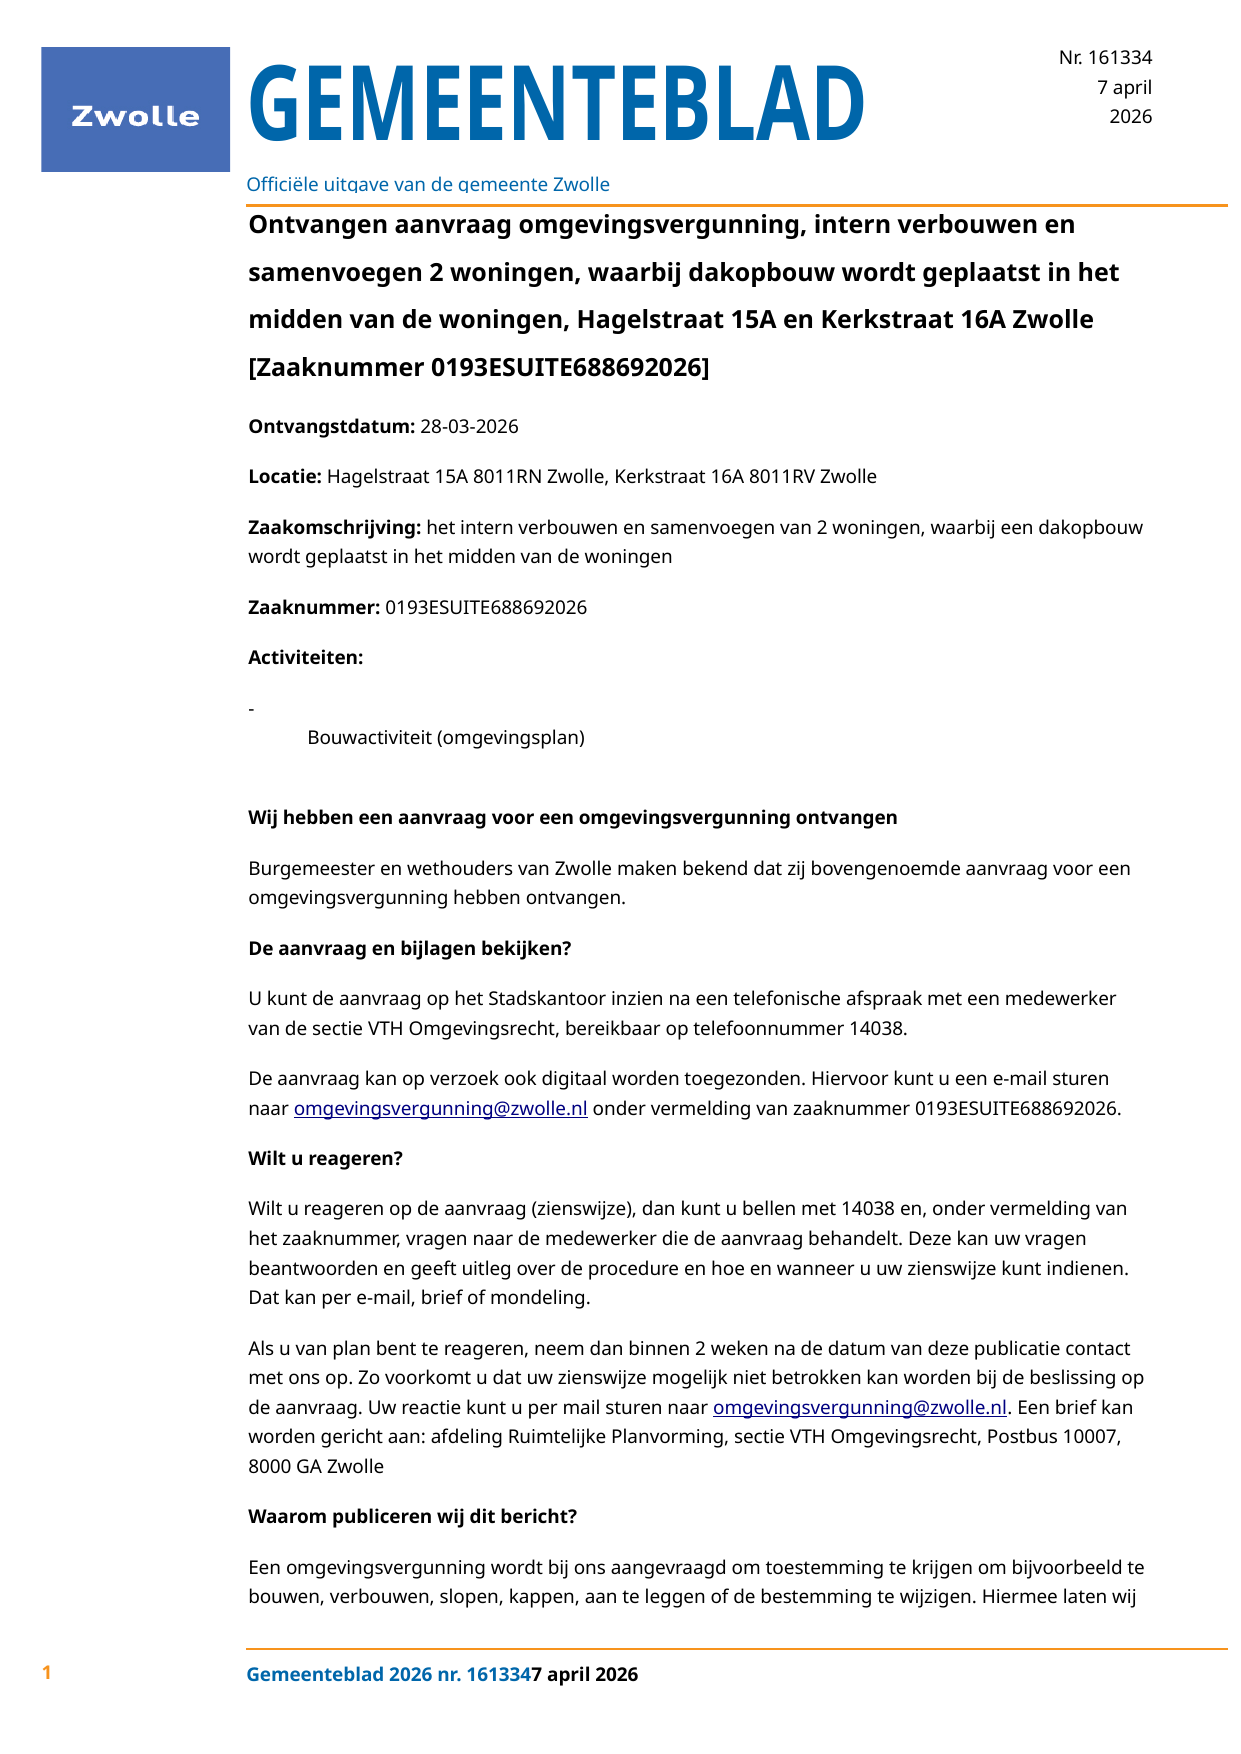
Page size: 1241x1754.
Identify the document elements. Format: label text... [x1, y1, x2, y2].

text Wilt u reageren op de aanvraag (zienswijze), dan kunt u bellen met 14038 en, onder vermelding van het zaaknummer, vragen naar de medewerker die de aanvraag behandelt. Deze kan uw vragen beantwoorden en geeft uitleg over de procedure en hoe en wanneer u uw zienswijze kunt indienen. Dat kan per e-mail, brief of mondeling. [248, 1196, 1152, 1310]
text Activiteiten: [248, 644, 1152, 670]
text Burgemeester en wethouders van Zwolle maken bekend dat zij bovengenoemde aanvraag voor een omgevingsvergunning hebben ontvangen. [248, 855, 1152, 910]
text Zaakomschrijving: het intern verbouwen en samenvoegen van 2 woningen, waarbij een dakopbouw wordt geplaatst in het midden van de woningen [248, 514, 1152, 569]
text Wilt u reageren? [248, 1145, 1152, 1171]
text De aanvraag kan op verzoek ook digitaal worden toegezonden. Hiervoor kunt u een e-mail sturen naar omgevingsvergunning@zwolle.nl onder vermelding van zaaknummer 0193ESUITE688692026. [248, 1065, 1152, 1121]
picture [41, 47, 231, 172]
text De aanvraag en bijlagen bekijken? [248, 935, 1152, 961]
text Een omgevingsvergunning wordt bij ons aangevraagd om toestemming te krijgen om bijvoorbeeld te bouwen, verbouwen, slopen, kappen, aan te leggen of de bestemming te wijzigen. Hiermee laten wij [248, 1554, 1152, 1609]
text Wij hebben een aanvraag voor een omgevingsvergunning ontvangen [248, 804, 1152, 830]
list Bouwactiviteit (omgevingsplan) [248, 724, 1152, 750]
text Zaaknummer: 0193ESUITE688692026 [248, 594, 1152, 620]
text Ontvangen aanvraag omgevingsvergunning, intern verbouwen en samenvoegen 2 woningen, waarbij dakopbouw wordt geplaatst in het midden van de woningen, Hagelstraat 15A en Kerkstraat 16A Zwolle [Zaaknummer 0193ESUITE688692026] [248, 207, 1152, 384]
text Als u van plan bent te reageren, neem dan binnen 2 weken na de datum van deze publicatie contact met ons op. Zo voorkomt u dat uw zienswijze mogelijk niet betrokken kan worden bij de beslissing op de aanvraag. Uw reactie kunt u per mail sturen naar omgevingsvergunning@zwolle.nl. Een brief kan worden gericht aan: afdeling Ruimtelijke Planvorming, sectie VTH Omgevingsrecht, Postbus 10007, 8000 GA Zwolle [248, 1335, 1152, 1479]
text Ontvangstdatum: 28-03-2026 [248, 413, 1152, 439]
text Locatie: Hagelstraat 15A 8011RN Zwolle, Kerkstraat 16A 8011RV Zwolle [248, 463, 1152, 489]
text Waarom publiceren wij dit bericht? [248, 1503, 1152, 1529]
text U kunt de aanvraag op het Stadskantoor inzien na een telefonische afspraak met een medewerker van de sectie VTH Omgevingsrecht, bereikbaar op telefoonnummer 14038. [248, 985, 1152, 1041]
